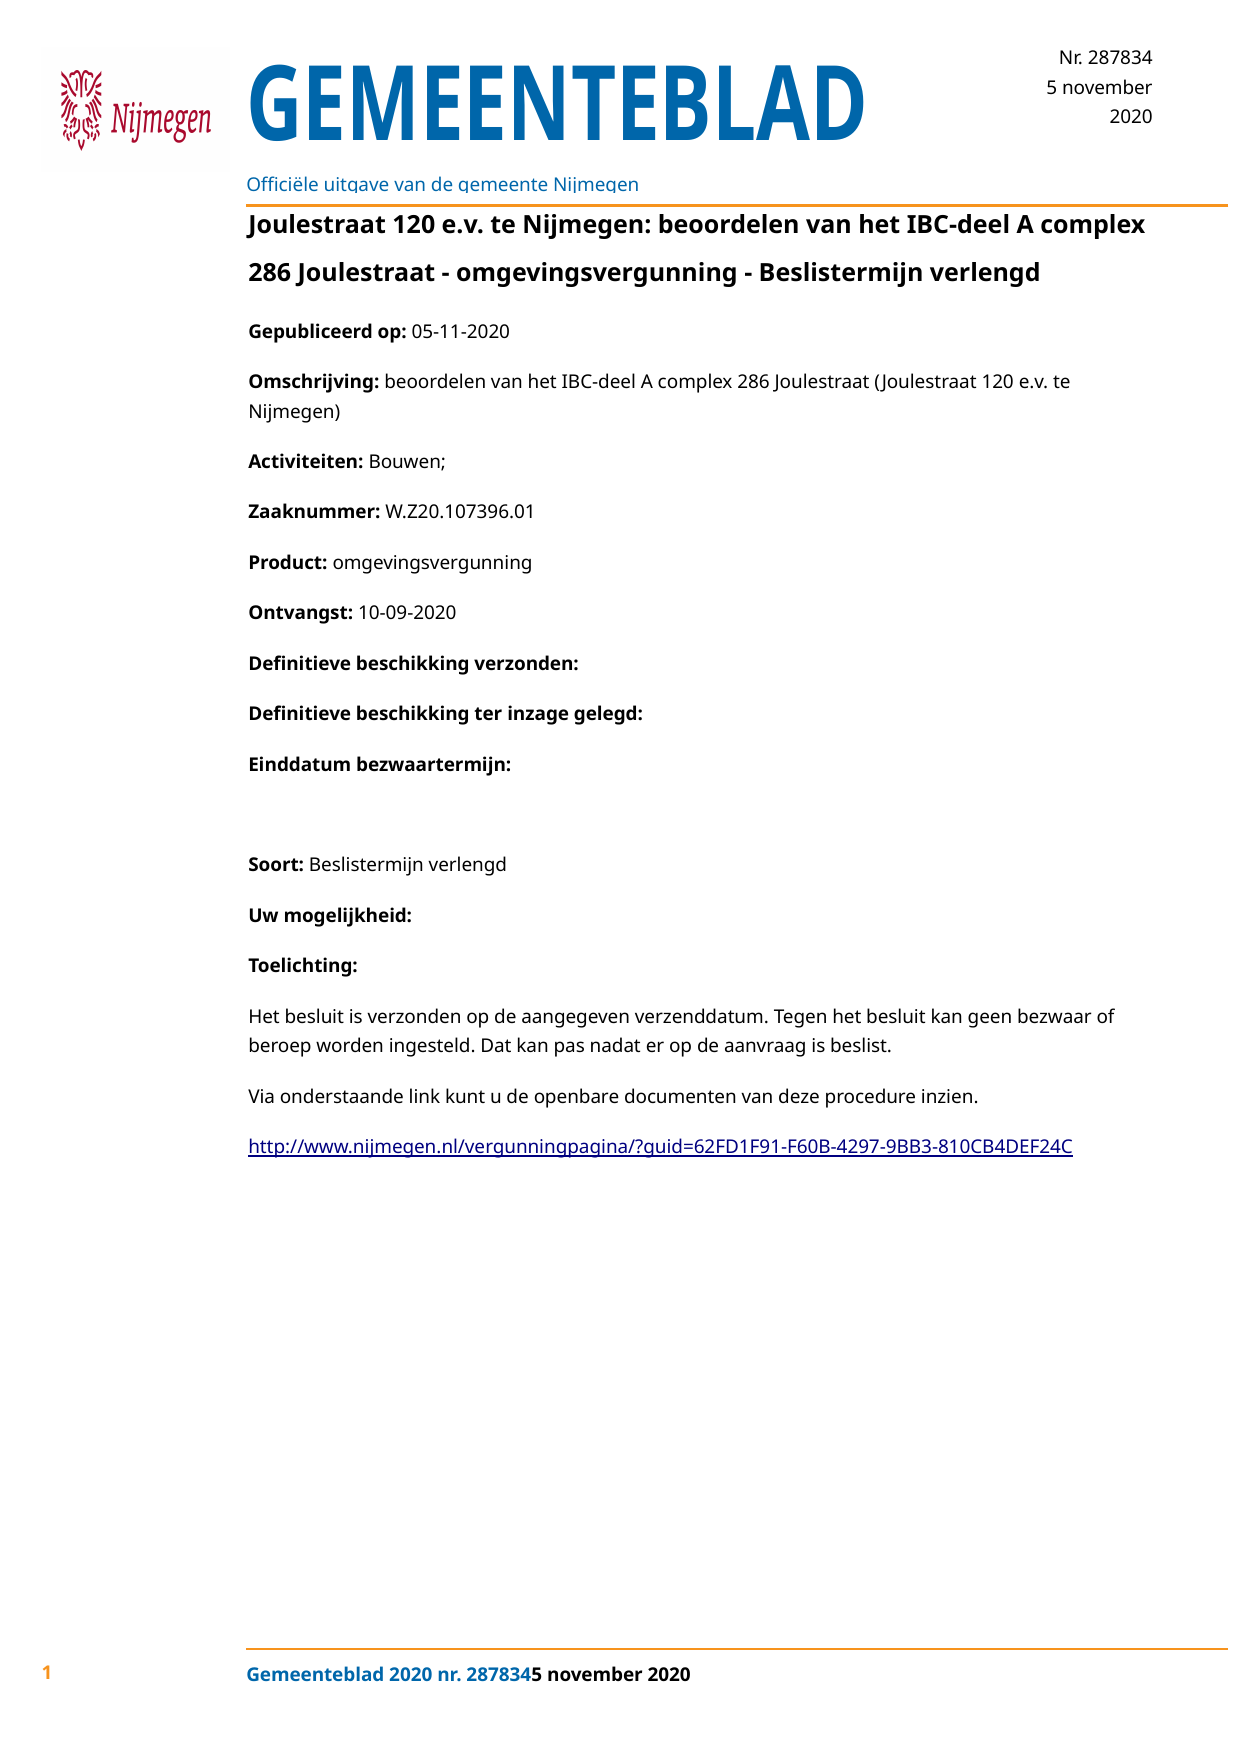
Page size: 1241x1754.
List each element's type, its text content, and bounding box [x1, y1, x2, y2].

text Product: omgevingsvergunning [248, 549, 1152, 575]
text http://www.nijmegen.nl/vergunningpagina/?guid=62FD1F91-F60B-4297-9BB3-810CB4DEF24C [248, 1133, 1152, 1159]
text Uw mogelijkheid: [248, 902, 1152, 928]
text Ontvangst: 10-09-2020 [248, 599, 1152, 625]
text Soort: Beslistermijn verlengd [248, 852, 1152, 877]
text Zaaknummer: W.Z20.107396.01 [248, 499, 1152, 524]
text Gepubliceerd op: 05-11-2020 [248, 318, 1152, 344]
text Definitieve beschikking ter inzage gelegd: [248, 700, 1152, 726]
text Einddatum bezwaartermijn: [248, 751, 1152, 777]
text Via onderstaande link kunt u de openbare documenten van deze procedure inzien. [248, 1083, 1152, 1109]
text Definitieve beschikking verzonden: [248, 650, 1152, 676]
picture [41, 47, 231, 172]
text Joulestraat 120 e.v. te Nijmegen: beoordelen van het IBC-deel A complex 286 Joulestraat - omgevingsvergunning - Beslistermijn verlengd [248, 207, 1152, 288]
text Het besluit is verzonden op de aangegeven verzenddatum. Tegen het besluit kan geen bezwaar of beroep worden ingesteld. Dat kan pas nadat er op de aanvraag is beslist. [248, 1003, 1152, 1058]
text Omschrijving: beoordelen van het IBC-deel A complex 286 Joulestraat (Joulestraat 120 e.v. te Nijmegen) [248, 368, 1152, 424]
text Toelichting: [248, 952, 1152, 978]
text Activiteiten: Bouwen; [248, 448, 1152, 474]
